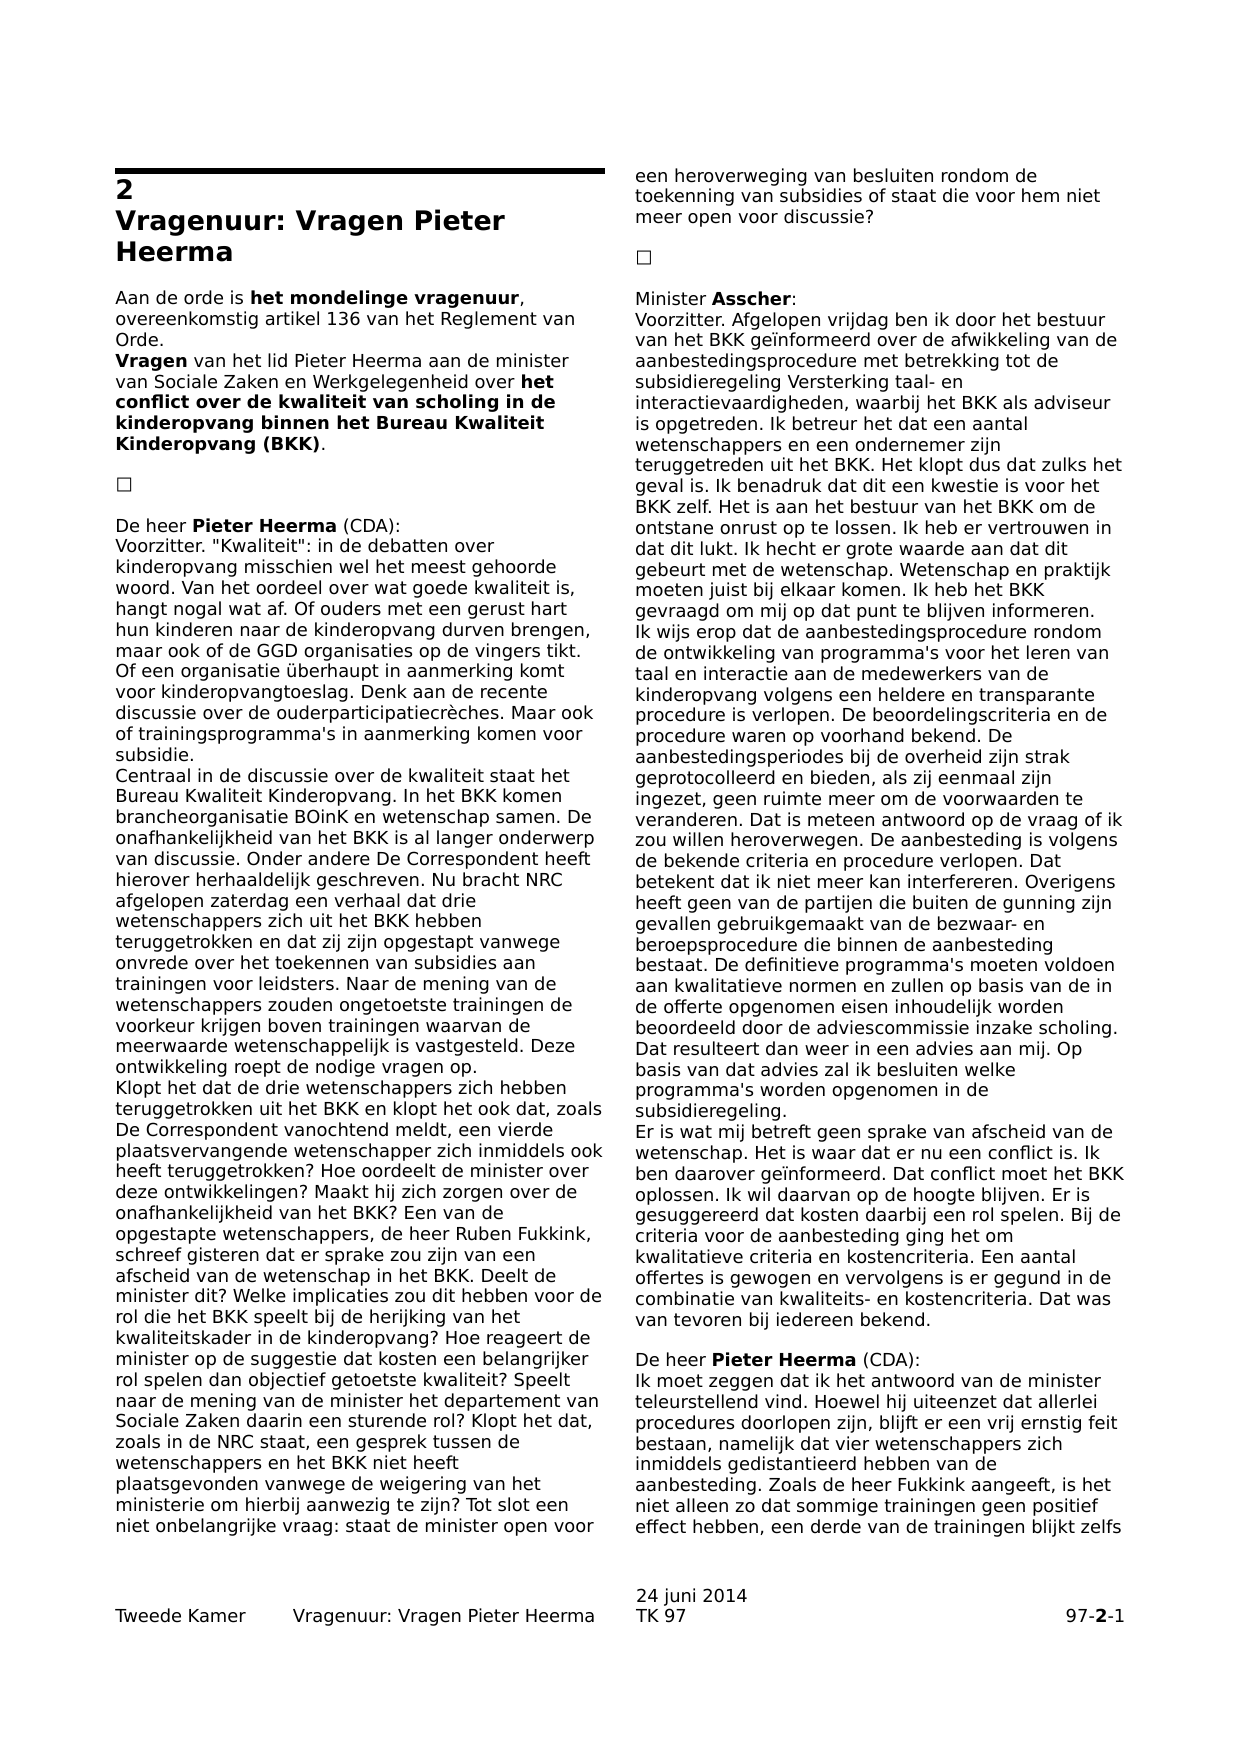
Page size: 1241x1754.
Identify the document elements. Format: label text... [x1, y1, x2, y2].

text Minister Asscher: [635, 288, 1125, 309]
text Ik wijs erop dat de aanbestedingsprocedure rondom de ontwikkeling van programma's voor het leren van taal en interactie aan de medewerkers van de kinderopvang volgens een heldere en transparante procedure is verlopen. De beoordelingscriteria en de procedure waren op voorhand bekend. De aanbestedingsperiodes bij de overheid zijn strak geprotocolleerd en bieden, als zij eenmaal zijn ingezet, geen ruimte meer om de voorwaarden te veranderen. Dat is meteen antwoord op de vraag of ik zou willen heroverwegen. De aanbesteding is volgens de bekende criteria en procedure verlopen. Dat betekent dat ik niet meer kan interfereren. Overigens heeft geen van de partijen die buiten de gunning zijn gevallen gebruikgemaakt van de bezwaar- en beroepsprocedure die binnen de aanbesteding bestaat. De definitieve programma's moeten voldoen aan kwalitatieve normen en zullen op basis van de in de offerte opgenomen eisen inhoudelijk worden beoordeeld door de adviescommissie inzake scholing. Dat resulteert dan weer in een advies aan mij. Op basis van dat advies zal ik besluiten welke programma's worden opgenomen in de subsidieregeling. [635, 622, 1125, 1122]
text ⬜ [115, 475, 605, 496]
text ⬜ [635, 248, 1125, 268]
text Klopt het dat de drie wetenschappers zich hebben teruggetrokken uit het BKK en klopt het ook dat, zoals De Correspondent vanochtend meldt, een vierde plaatsvervangende wetenschapper zich inmiddels ook heeft teruggetrokken? Hoe oordeelt de minister over deze ontwikkelingen? Maakt hij zich zorgen over de onafhankelijkheid van het BKK? Een van de opgestapte wetenschappers, de heer Ruben Fukkink, schreef gisteren dat er sprake zou zijn van een afscheid van de wetenschap in het BKK. Deelt de minister dit? Welke implicaties zou dit hebben voor de rol die het BKK speelt bij de herijking van het kwaliteitskader in de kinderopvang? Hoe reageert de minister op de suggestie dat kosten een belangrijker rol spelen dan objectief getoetste kwaliteit? Speelt naar de mening van de minister het departement van Sociale Zaken daarin een sturende rol? Klopt het dat, zoals in de NRC staat, een gesprek tussen de wetenschappers en het BKK niet heeft plaatsgevonden vanwege de weigering van het ministerie om hierbij aanwezig te zijn? Tot slot een niet onbelangrijke vraag: staat de minister open voor [115, 1078, 605, 1536]
text Er is wat mij betreft geen sprake van afscheid van de wetenschap. Het is waar dat er nu een conflict is. Ik ben daarover geïnformeerd. Dat conflict moet het BKK oplossen. Ik wil daarvan op de hoogte blijven. Er is gesuggereerd dat kosten daarbij een rol spelen. Bij de criteria voor de aanbesteding ging het om kwalitatieve criteria en kostencriteria. Een aantal offertes is gewogen en vervolgens is er gegund in de combinatie van kwaliteits- en kostencriteria. Dat was van tevoren bij iedereen bekend. [635, 1122, 1125, 1330]
text Voorzitter. "Kwaliteit": in de debatten over kinderopvang misschien wel het meest gehoorde woord. Van het oordeel over wat goede kwaliteit is, hangt nogal wat af. Of ouders met een gerust hart hun kinderen naar de kinderopvang durven brengen, maar ook of de GGD organisaties op de vingers tikt. Of een organisatie überhaupt in aanmerking komt voor kinderopvangtoeslag. Denk aan de recente discussie over de ouderparticipatiecrèches. Maar ook of trainingsprogramma's in aanmerking komen voor subsidie. [115, 536, 605, 765]
text Aan de orde is het mondelinge vragenuur, overeenkomstig artikel 136 van het Reglement van Orde. [115, 288, 605, 351]
title 2 Vragenuur: Vragen Pieter Heerma [115, 174, 605, 268]
text Voorzitter. Afgelopen vrijdag ben ik door het bestuur van het BKK geïnformeerd over de afwikkeling van de aanbestedingsprocedure met betrekking tot de subsidieregeling Versterking taal- en interactievaardigheden, waarbij het BKK als adviseur is opgetreden. Ik betreur het dat een aantal wetenschappers en een ondernemer zijn teruggetreden uit het BKK. Het klopt dus dat zulks het geval is. Ik benadruk dat dit een kwestie is voor het BKK zelf. Het is aan het bestuur van het BKK om de ontstane onrust op te lossen. Ik heb er vertrouwen in dat dit lukt. Ik hecht er grote waarde aan dat dit gebeurt met de wetenschap. Wetenschap en praktijk moeten juist bij elkaar komen. Ik heb het BKK gevraagd om mij op dat punt te blijven informeren. [635, 309, 1125, 622]
text De heer Pieter Heerma (CDA): [635, 1350, 1125, 1371]
text Centraal in de discussie over de kwaliteit staat het Bureau Kwaliteit Kinderopvang. In het BKK komen brancheorganisatie BOinK en wetenschap samen. De onafhankelijkheid van het BKK is al langer onderwerp van discussie. Onder andere De Correspondent heeft hierover herhaaldelijk geschreven. Nu bracht NRC afgelopen zaterdag een verhaal dat drie wetenschappers zich uit het BKK hebben teruggetrokken en dat zij zijn opgestapt vanwege onvrede over het toekennen van subsidies aan trainingen voor leidsters. Naar de mening van de wetenschappers zouden ongetoetste trainingen de voorkeur krijgen boven trainingen waarvan de meerwaarde wetenschappelijk is vastgesteld. Deze ontwikkeling roept de nodige vragen op. [115, 765, 605, 1078]
text De heer Pieter Heerma (CDA): [115, 516, 605, 536]
text Ik moet zeggen dat ik het antwoord van de minister teleurstellend vind. Hoewel hij uiteenzet dat allerlei procedures doorlopen zijn, blijft er een vrij ernstig feit bestaan, namelijk dat vier wetenschappers zich inmiddels gedistantieerd hebben van de aanbesteding. Zoals de heer Fukkink aangeeft, is het niet alleen zo dat sommige trainingen geen positief effect hebben, een derde van de trainingen blijkt zelfs [635, 1371, 1125, 1537]
text Vragen van het lid Pieter Heerma aan de minister van Sociale Zaken en Werkgelegenheid over het conflict over de kwaliteit van scholing in de kinderopvang binnen het Bureau Kwaliteit Kinderopvang (BKK). [115, 351, 605, 455]
text een heroverweging van besluiten rondom de toekenning van subsidies of staat die voor hem niet meer open voor discussie? [635, 165, 1125, 228]
